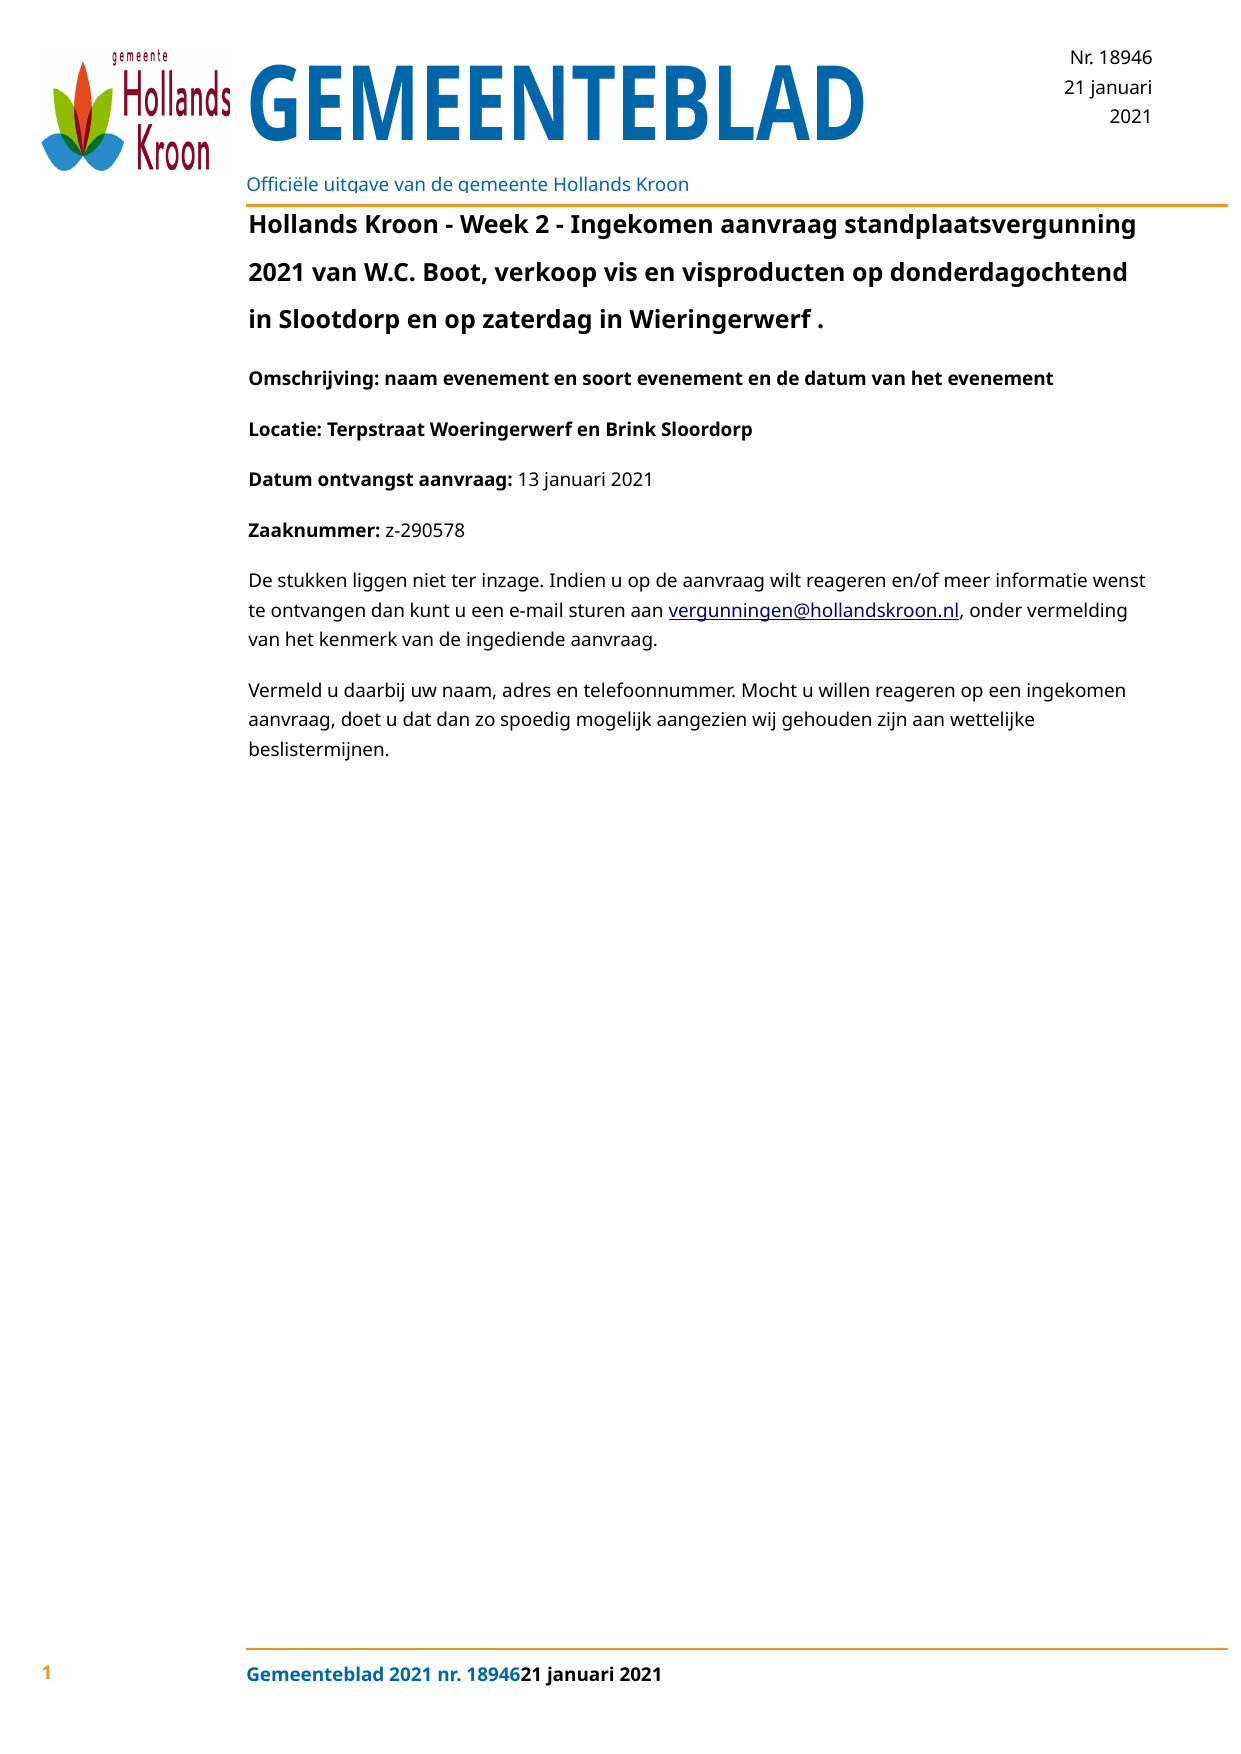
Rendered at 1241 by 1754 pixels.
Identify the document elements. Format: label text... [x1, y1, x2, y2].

text Datum ontvangst aanvraag: 13 januari 2021 [248, 466, 1152, 492]
text Locatie: Terpstraat Woeringerwerf en Brink Sloordorp [248, 416, 1152, 442]
text Vermeld u daarbij uw naam, adres en telefoonnummer. Mocht u willen reageren op een ingekomen aanvraag, doet u dat dan zo spoedig mogelijk aangezien wij gehouden zijn aan wettelijke beslistermijnen. [248, 677, 1152, 762]
text Zaaknummer: z-290578 [248, 517, 1152, 542]
picture [41, 47, 231, 172]
text Hollands Kroon - Week 2 - Ingekomen aanvraag standplaatsvergunning 2021 van W.C. Boot, verkoop vis en visproducten op donderdagochtend in Slootdorp en op zaterdag in Wieringerwerf . [248, 207, 1152, 336]
text De stukken liggen niet ter inzage. Indien u op de aanvraag wilt reageren en/of meer informatie wenst te ontvangen dan kunt u een e-mail sturen aan vergunningen@hollandskroon.nl, onder vermelding van het kenmerk van de ingediende aanvraag. [248, 567, 1152, 652]
text Omschrijving: naam evenement en soort evenement en de datum van het evenement [248, 366, 1152, 391]
